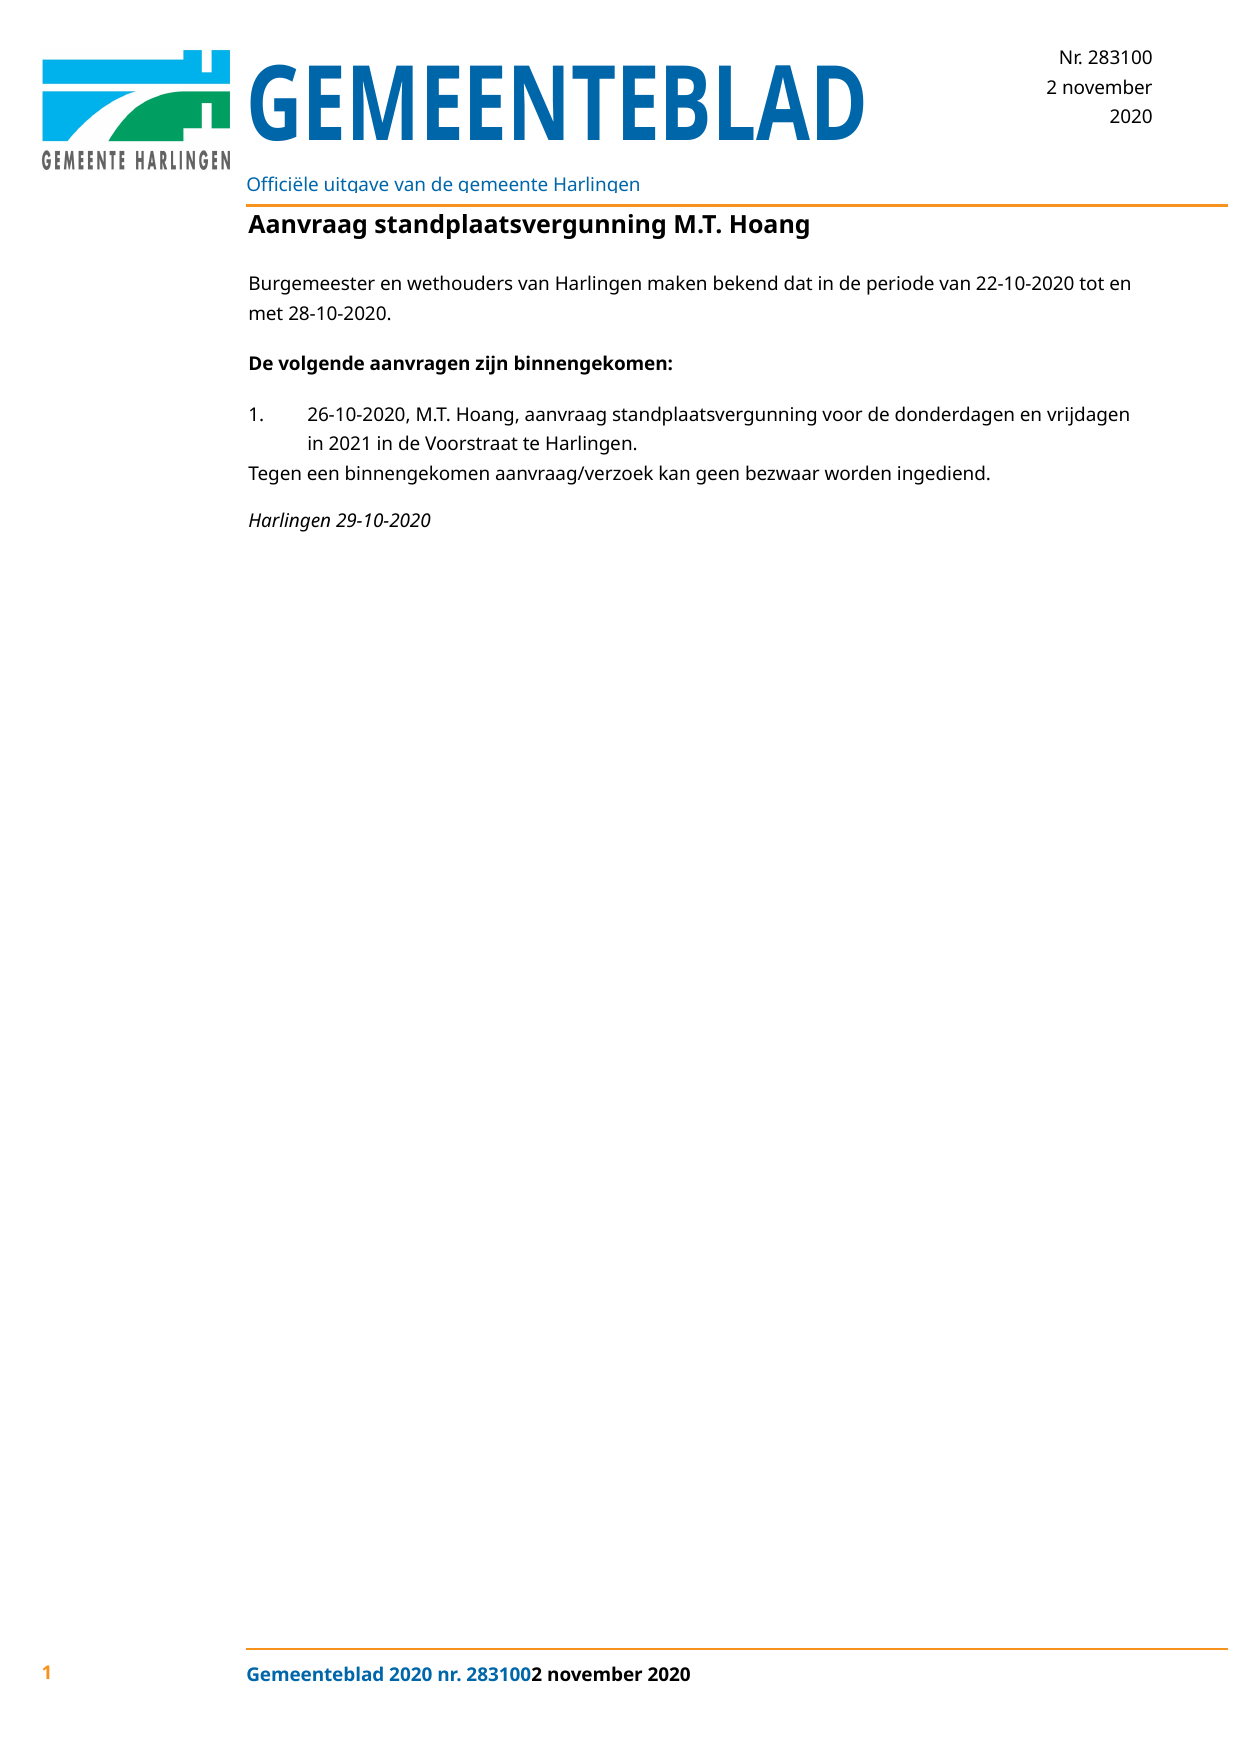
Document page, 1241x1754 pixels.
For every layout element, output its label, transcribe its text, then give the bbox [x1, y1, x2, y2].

text Harlingen 29-10-2020 [248, 508, 1152, 533]
text Tegen een binnengekomen aanvraag/verzoek kan geen bezwaar worden ingediend. [248, 460, 1152, 486]
text Aanvraag standplaatsvergunning M.T. Hoang [248, 207, 1152, 241]
text Burgemeester en wethouders van Harlingen maken bekend dat in de periode van 22-10-2020 tot en met 28-10-2020. [248, 270, 1152, 326]
text De volgende aanvragen zijn binnengekomen: [248, 350, 1152, 376]
picture [41, 47, 231, 172]
list 26-10-2020, M.T. Hoang, aanvraag standplaatsvergunning voor de donderdagen en vrijdagen in 2021 in de Voorstraat te Harlingen. [248, 401, 1152, 456]
